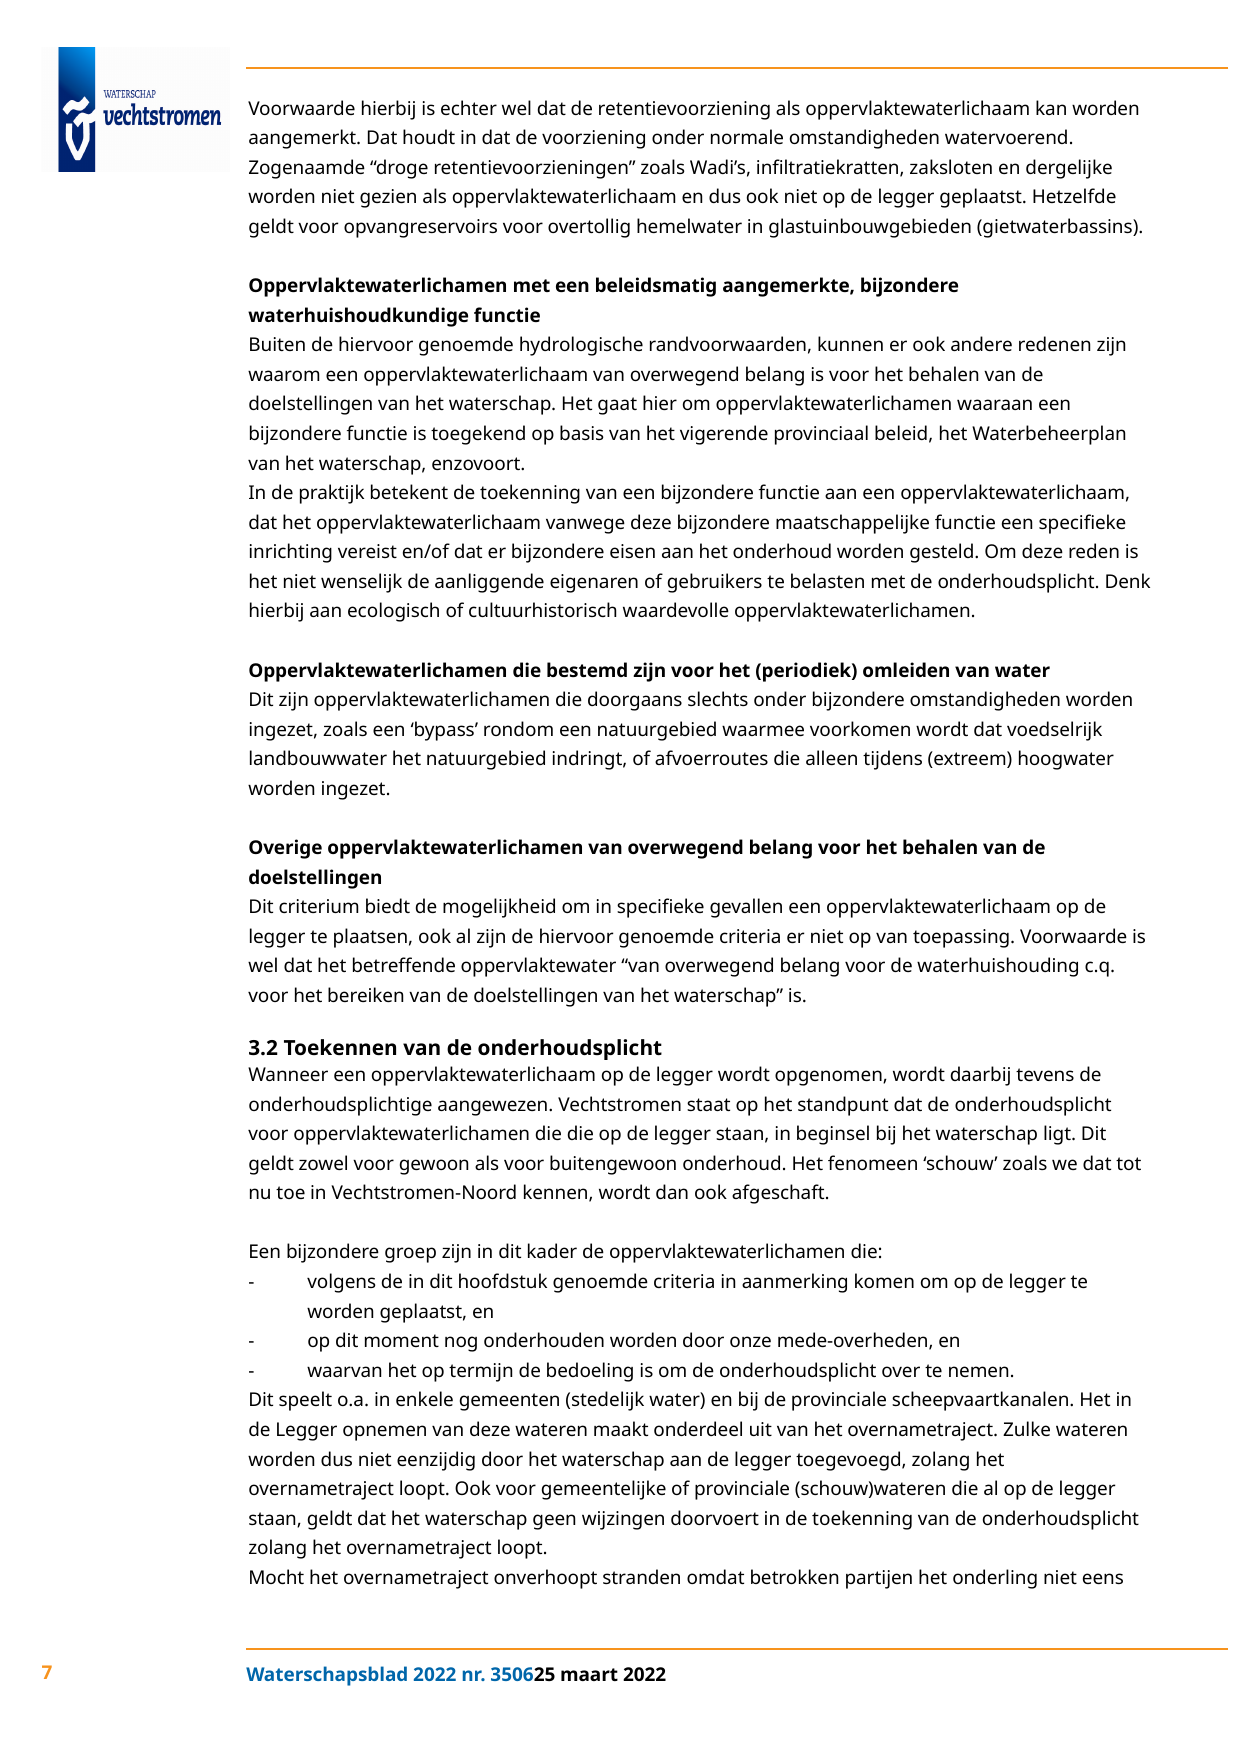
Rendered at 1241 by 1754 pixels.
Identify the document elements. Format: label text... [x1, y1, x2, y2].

list volgens de in dit hoofdstuk genoemde criteria in aanmerking komen om op de legger te worden geplaatst, en [248, 1268, 1152, 1323]
picture [41, 47, 231, 172]
text Dit zijn oppervlaktewaterlichamen die doorgaans slechts onder bijzondere omstandigheden worden ingezet, zoals een ‘bypass’ rondom een natuurgebied waarmee voorkomen wordt dat voedselrijk landbouwwater het natuurgebied indringt, of afvoerroutes die alleen tijdens (extreem) hoogwater worden ingezet. [248, 686, 1152, 801]
text 3.2 Toekennen van de onderhoudsplicht [248, 1033, 1152, 1061]
text Mocht het overnametraject onverhoopt stranden omdat betrokken partijen het onderling niet eens [248, 1564, 1152, 1590]
text Oppervlaktewaterlichamen met een beleidsmatig aangemerkte, bijzondere waterhuishoudkundige functie [248, 272, 1152, 328]
text Dit criterium biedt de mogelijkheid om in specifieke gevallen een oppervlaktewaterlichaam op de legger te plaatsen, ook al zijn de hiervoor genoemde criteria er niet op van toepassing. Voorwaarde is wel dat het betreffende oppervlaktewater “van overwegend belang voor de waterhuishouding c.q. voor het bereiken van de doelstellingen van het waterschap” is. [248, 893, 1152, 1008]
text Wanneer een oppervlaktewaterlichaam op de legger wordt opgenomen, wordt daarbij tevens de onderhoudsplichtige aangewezen. Vechtstromen staat op het standpunt dat de onderhoudsplicht voor oppervlaktewaterlichamen die die op de legger staan, in beginsel bij het waterschap ligt. Dit geldt zowel voor gewoon als voor buitengewoon onderhoud. Het fenomeen ‘schouw’ zoals we dat tot nu toe in Vechtstromen-Noord kennen, wordt dan ook afgeschaft. [248, 1061, 1152, 1205]
text Dit speelt o.a. in enkele gemeenten (stedelijk water) en bij de provinciale scheepvaartkanalen. Het in de Legger opnemen van deze wateren maakt onderdeel uit van het overnametraject. Zulke wateren worden dus niet eenzijdig door het waterschap aan de legger toegevoegd, zolang het overnametraject loopt. Ook voor gemeentelijke of provinciale (schouw)wateren die al op de legger staan, geldt dat het waterschap geen wijzingen doorvoert in de toekenning van de onderhoudsplicht zolang het overnametraject loopt. [248, 1387, 1152, 1560]
text Oppervlaktewaterlichamen die bestemd zijn voor het (periodiek) omleiden van water [248, 657, 1152, 683]
list waarvan het op termijn de bedoeling is om de onderhoudsplicht over te nemen. [248, 1357, 1152, 1383]
text In de praktijk betekent de toekenning van een bijzondere functie aan een oppervlaktewaterlichaam, dat het oppervlaktewaterlichaam vanwege deze bijzondere maatschappelijke functie een specifieke inrichting vereist en/of dat er bijzondere eisen aan het onderhoud worden gesteld. Om deze reden is het niet wenselijk de aanliggende eigenaren of gebruikers te belasten met de onderhoudsplicht. Denk hierbij aan ecologisch of cultuurhistorisch waardevolle oppervlaktewaterlichamen. [248, 479, 1152, 623]
list op dit moment nog onderhouden worden door onze mede-overheden, en [248, 1327, 1152, 1353]
text Buiten de hiervoor genoemde hydrologische randvoorwaarden, kunnen er ook andere redenen zijn waarom een oppervlaktewaterlichaam van overwegend belang is voor het behalen van de doelstellingen van het waterschap. Het gaat hier om oppervlaktewaterlichamen waaraan een bijzondere functie is toegekend op basis van het vigerende provinciaal beleid, het Waterbeheerplan van het waterschap, enzovoort. [248, 331, 1152, 476]
text Een bijzondere groep zijn in dit kader de oppervlaktewaterlichamen die: [248, 1239, 1152, 1264]
text Voorwaarde hierbij is echter wel dat de retentievoorziening als oppervlaktewaterlichaam kan worden aangemerkt. Dat houdt in dat de voorziening onder normale omstandigheden watervoerend. Zogenaamde “droge retentievoorzieningen” zoals Wadi’s, infiltratiekratten, zaksloten en dergelijke worden niet gezien als oppervlaktewaterlichaam en dus ook niet op de legger geplaatst. Hetzelfde geldt voor opvangreservoirs voor overtollig hemelwater in glastuinbouwgebieden (gietwaterbassins). [248, 95, 1152, 239]
text Overige oppervlaktewaterlichamen van overwegend belang voor het behalen van de doelstellingen [248, 834, 1152, 890]
